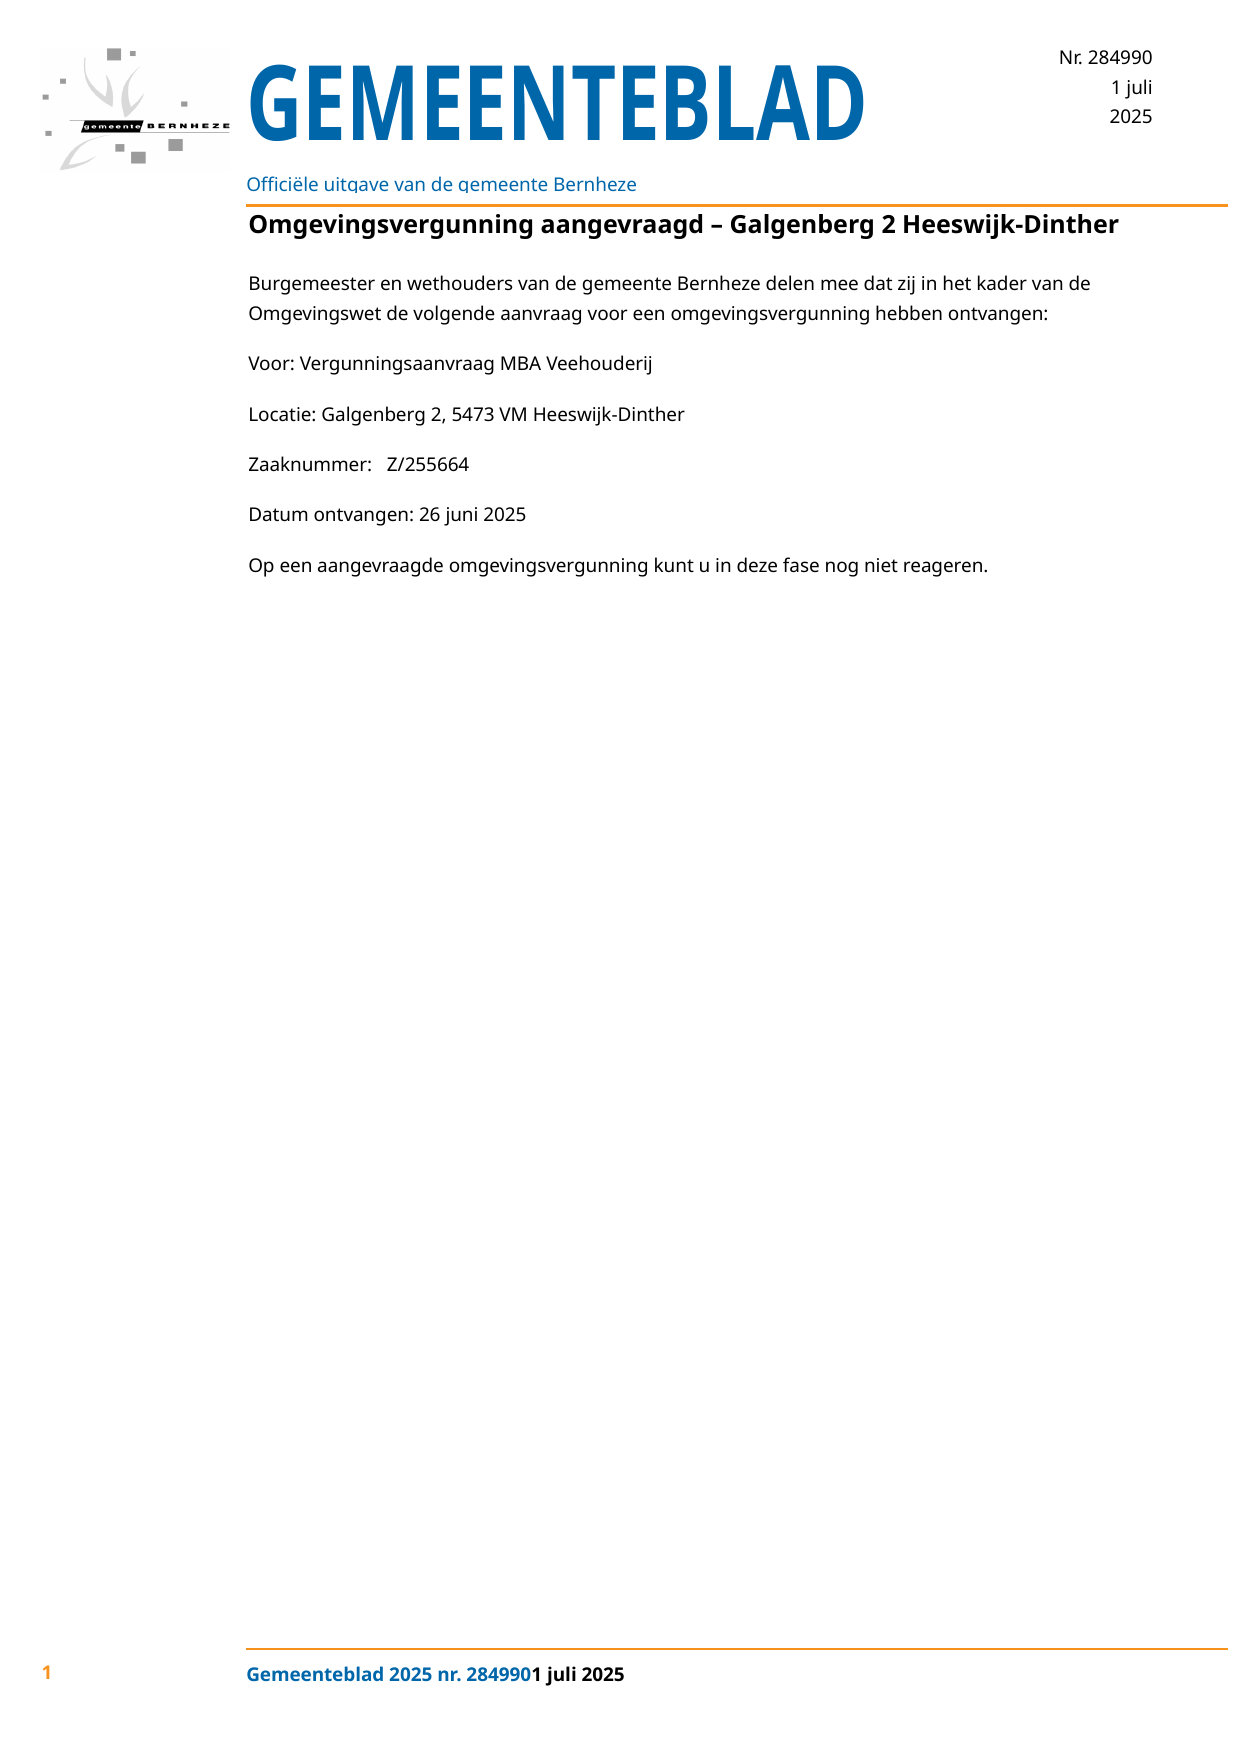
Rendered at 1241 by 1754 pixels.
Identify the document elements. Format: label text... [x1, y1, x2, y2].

picture [41, 47, 231, 172]
text Locatie: Galgenberg 2, 5473 VM Heeswijk-Dinther [248, 401, 1152, 426]
text Omgevingsvergunning aangevraagd – Galgenberg 2 Heeswijk-Dinther [248, 207, 1152, 241]
text Zaaknummer: Z/255664 [248, 451, 1152, 477]
text Datum ontvangen: 26 juni 2025 [248, 502, 1152, 527]
text Op een aangevraagde omgevingsvergunning kunt u in deze fase nog niet reageren. [248, 552, 1152, 578]
text Burgemeester en wethouders van de gemeente Bernheze delen mee dat zij in het kader van de Omgevingswet de volgende aanvraag voor een omgevingsvergunning hebben ontvangen: [248, 270, 1152, 326]
text Voor: Vergunningsaanvraag MBA Veehouderij [248, 350, 1152, 376]
